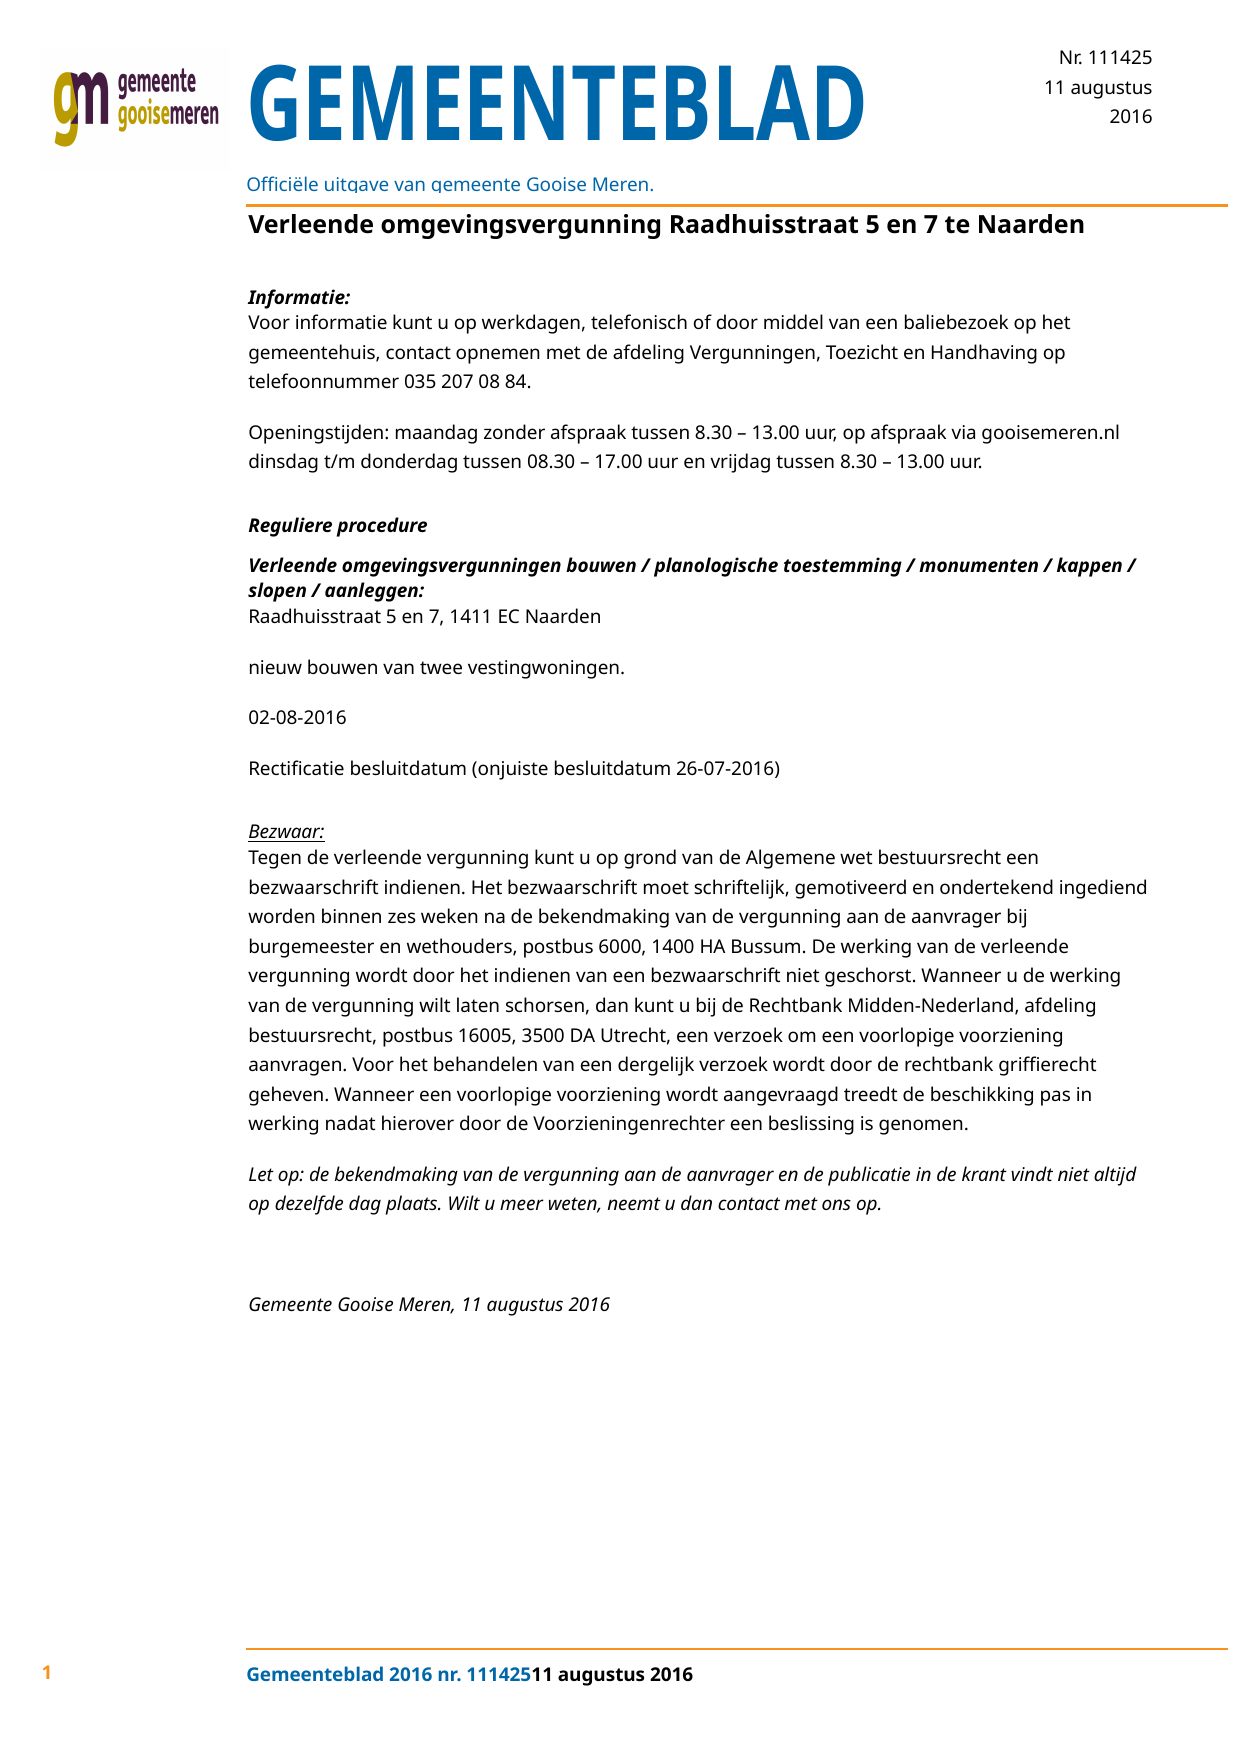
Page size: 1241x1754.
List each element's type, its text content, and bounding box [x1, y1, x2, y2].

text Voor informatie kunt u op werkdagen, telefonisch of door middel van een baliebezoek op het gemeentehuis, contact opnemen met de afdeling Vergunningen, Toezicht en Handhaving op telefoonnummer 035 207 08 84. [248, 309, 1152, 394]
text Verleende omgevingsvergunningen bouwen / planologische toestemming / monumenten / kappen / slopen / aanleggen: [248, 552, 1152, 603]
text Raadhuisstraat 5 en 7, 1411 EC Naarden [248, 603, 1152, 629]
text nieuw bouwen van twee vestingwoningen. [248, 654, 1152, 679]
text Rectificatie besluitdatum (onjuiste besluitdatum 26-07-2016) [248, 755, 1152, 780]
text Let op: de bekendmaking van de vergunning aan de aanvrager en de publicatie in de krant vindt niet altijd op dezelfde dag plaats. Wilt u meer weten, neemt u dan contact met ons op. [248, 1161, 1152, 1216]
text Verleende omgevingsvergunning Raadhuisstraat 5 en 7 te Naarden [248, 207, 1152, 241]
picture [41, 47, 231, 172]
text Openingstijden: maandag zonder afspraak tussen 8.30 – 13.00 uur, op afspraak via gooisemeren.nl dinsdag t/m donderdag tussen 08.30 – 17.00 uur en vrijdag tussen 8.30 – 13.00 uur. [248, 419, 1152, 474]
text Tegen de verleende vergunning kunt u op grond van de Algemene wet bestuursrecht een bezwaarschrift indienen. Het bezwaarschrift moet schriftelijk, gemotiveerd en ondertekend ingediend worden binnen zes weken na de bekendmaking van de vergunning aan de aanvrager bij burgemeester en wethouders, postbus 6000, 1400 HA Bussum. De werking van de verleende vergunning wordt door het indienen van een bezwaarschrift niet geschorst. Wanneer u de werking van de vergunning wilt laten schorsen, dan kunt u bij de Rechtbank Midden-Nederland, afdeling bestuursrecht, postbus 16005, 3500 DA Utrecht, een verzoek om een voorlopige voorziening aanvragen. Voor het behandelen van een dergelijk verzoek wordt door de rechtbank griffierecht geheven. Wanneer een voorlopige voorziening wordt aangevraagd treedt de beschikking pas in werking nadat hierover door de Voorzieningenrechter een beslissing is genomen. [248, 844, 1152, 1136]
text 02-08-2016 [248, 704, 1152, 730]
text Reguliere procedure [248, 513, 1152, 538]
text Gemeente Gooise Meren, 11 augustus 2016 [248, 1291, 1152, 1317]
text Bezwaar: [248, 819, 1152, 844]
text Informatie: [248, 284, 1152, 309]
